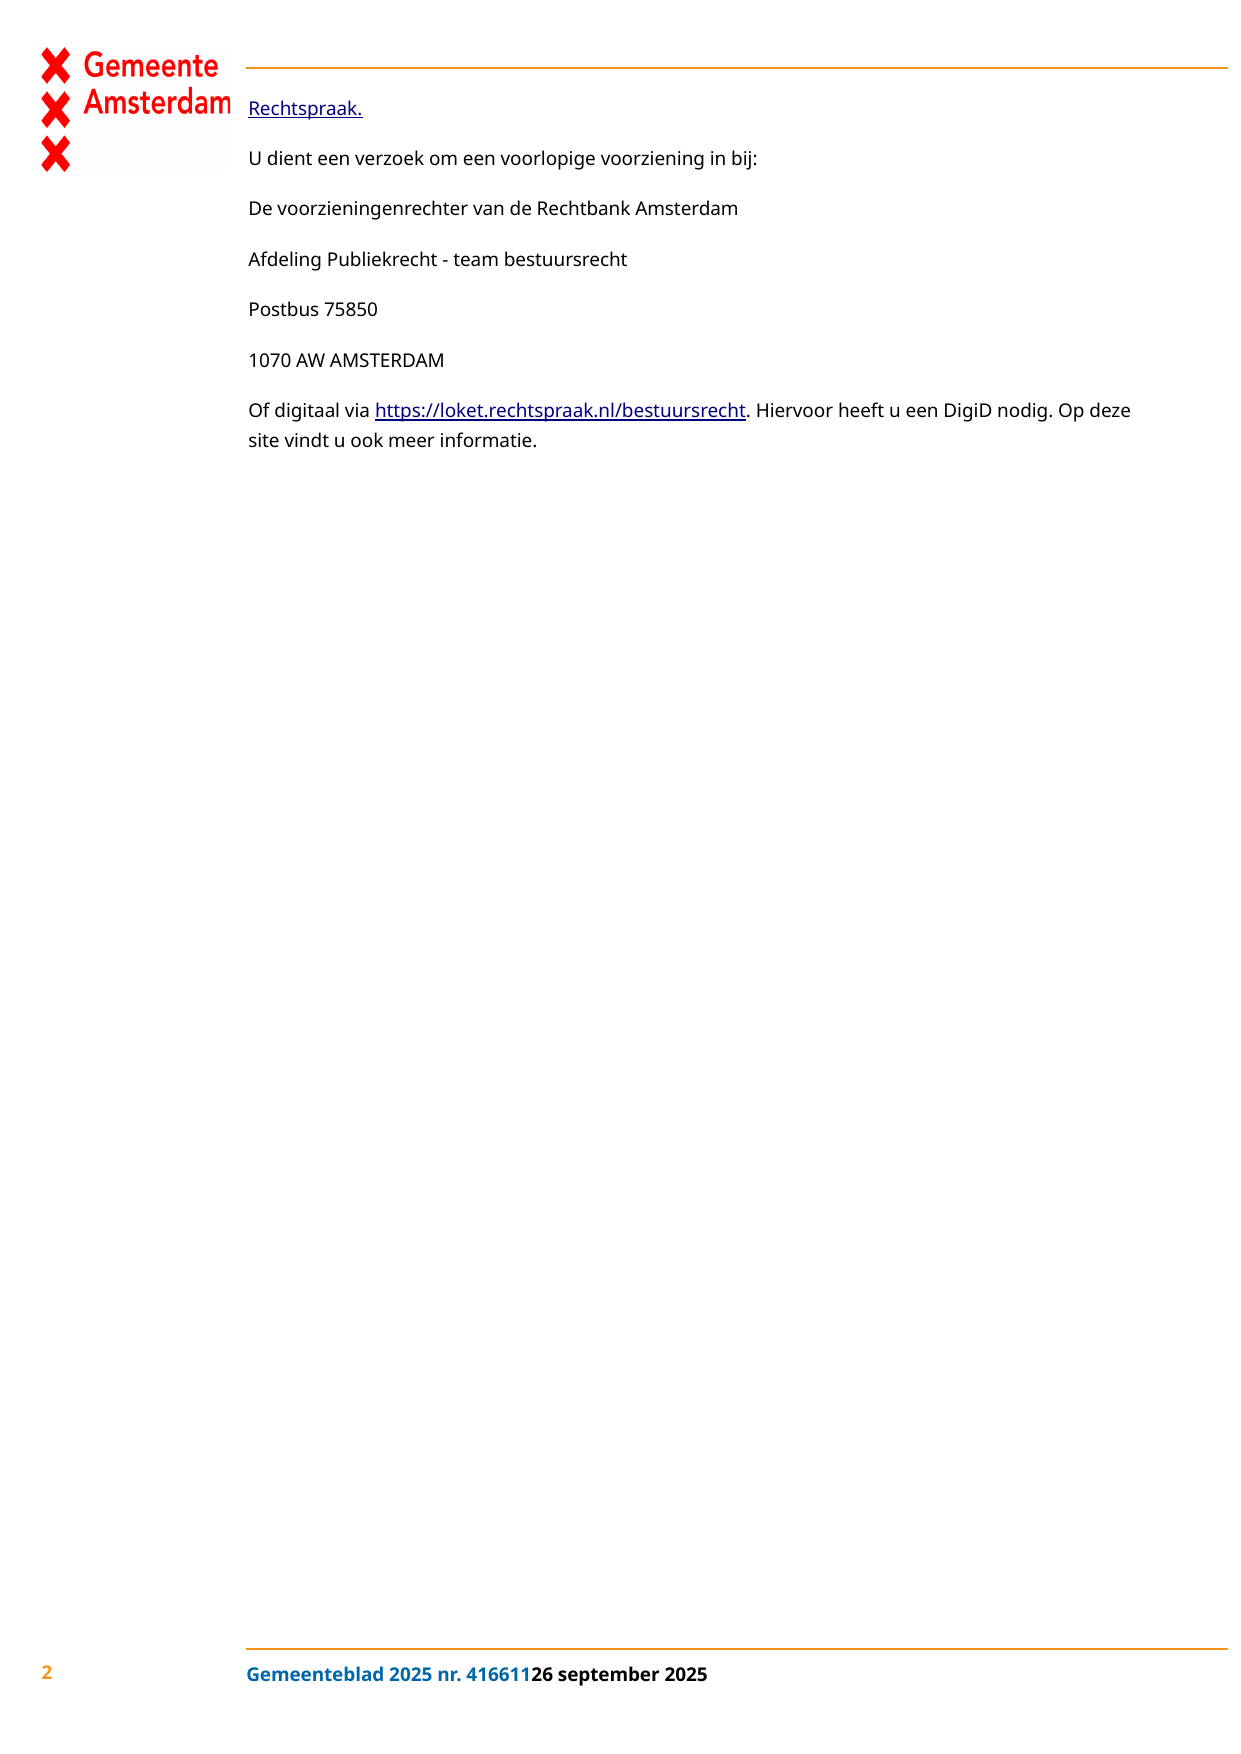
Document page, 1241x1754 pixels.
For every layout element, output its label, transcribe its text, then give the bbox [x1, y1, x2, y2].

text Rechtspraak. [248, 95, 1152, 121]
picture [41, 47, 231, 172]
text Afdeling Publiekrecht - team bestuursrecht [248, 246, 1152, 272]
text De voorzieningenrechter van de Rechtbank Amsterdam [248, 196, 1152, 221]
text 1070 AW AMSTERDAM [248, 347, 1152, 373]
text U dient een verzoek om een voorlopige voorziening in bij: [248, 145, 1152, 171]
text Postbus 75850 [248, 296, 1152, 322]
text Of digitaal via https://loket.rechtspraak.nl/bestuursrecht. Hiervoor heeft u een DigiD nodig. Op deze site vindt u ook meer informatie. [248, 397, 1152, 453]
